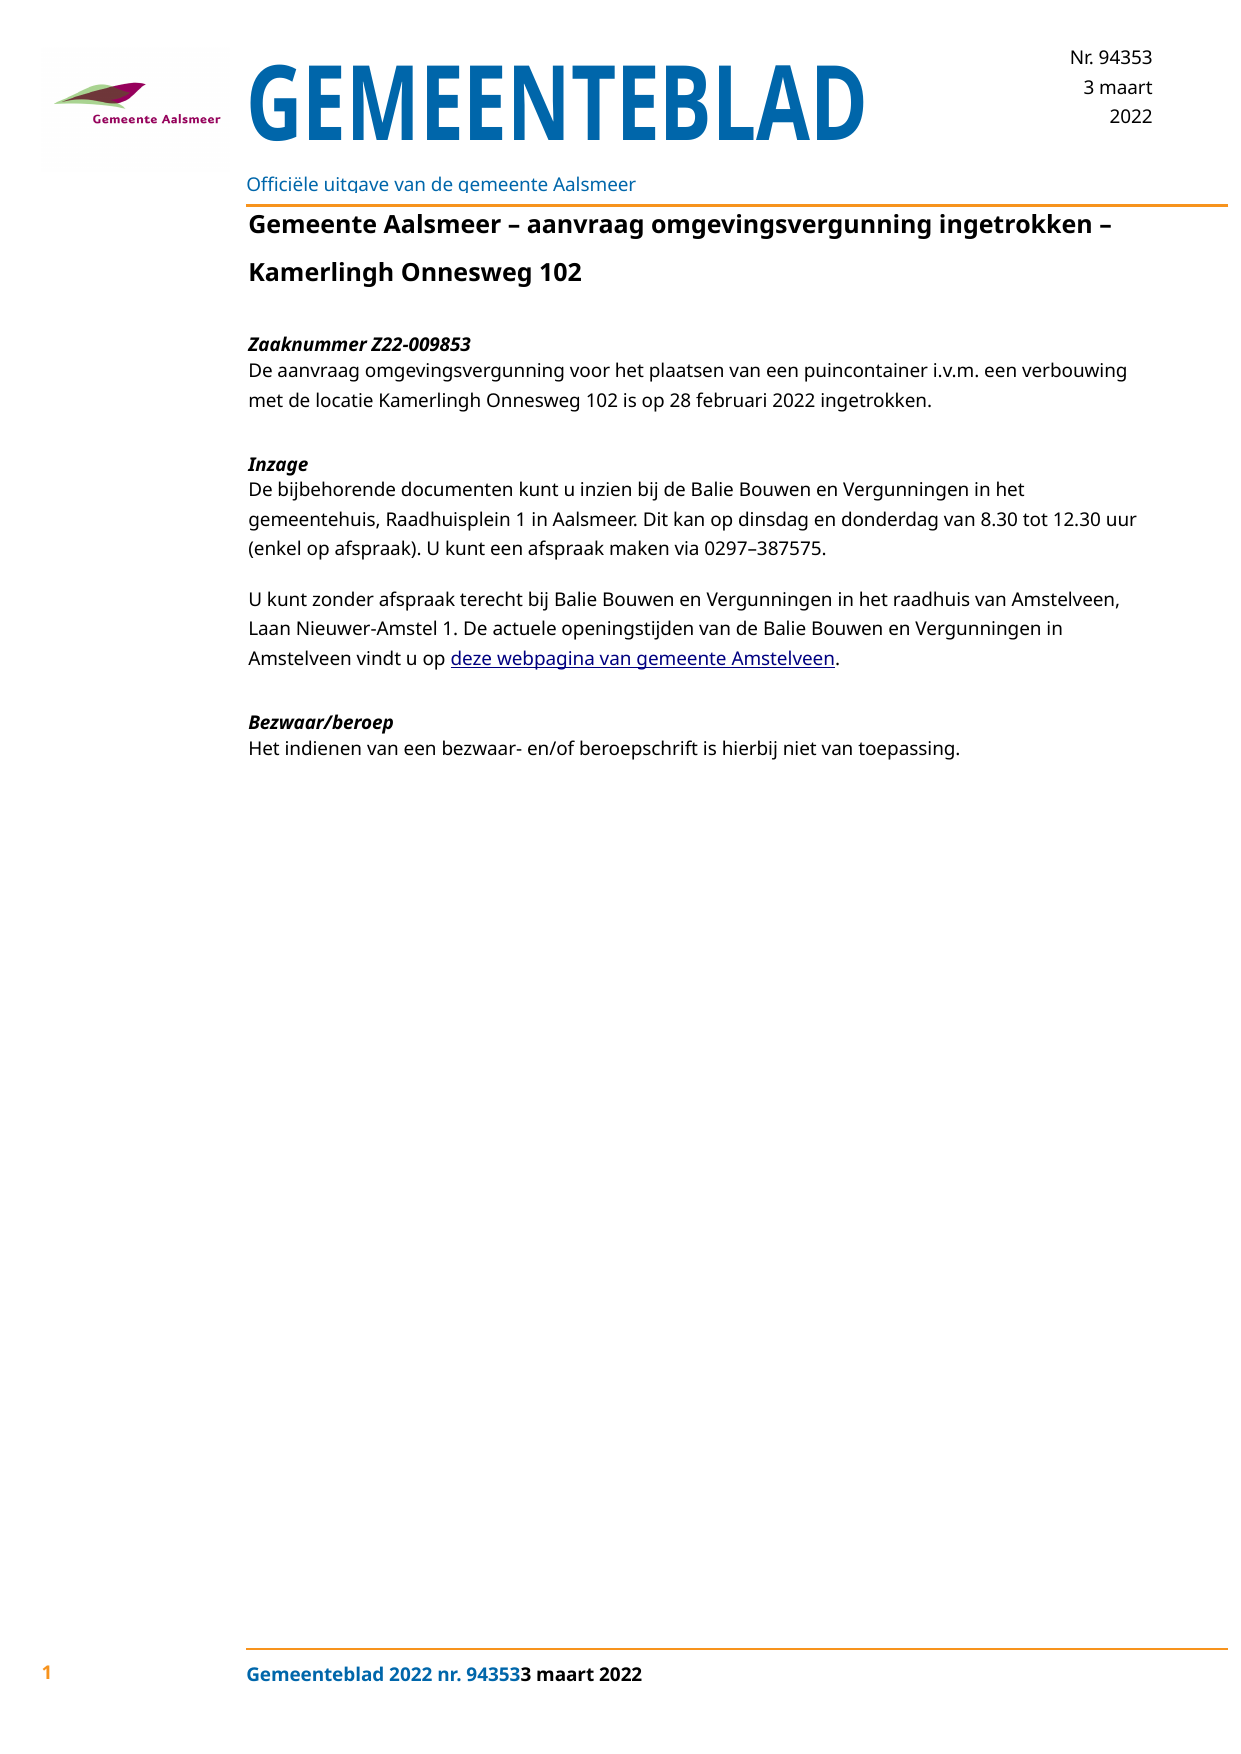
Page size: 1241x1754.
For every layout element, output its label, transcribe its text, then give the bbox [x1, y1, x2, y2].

picture [41, 47, 231, 172]
text Bezwaar/beroep [248, 709, 1152, 735]
text Inzage [248, 451, 1152, 476]
text Zaaknummer Z22-009853 [248, 331, 1152, 357]
text Gemeente Aalsmeer – aanvraag omgevingsvergunning ingetrokken – Kamerlingh Onnesweg 102 [248, 207, 1152, 288]
text U kunt zonder afspraak terecht bij Balie Bouwen en Vergunningen in het raadhuis van Amstelveen, Laan Nieuwer-Amstel 1. De actuele openingstijden van de Balie Bouwen en Vergunningen in Amstelveen vindt u op deze webpagina van gemeente Amstelveen. [248, 586, 1152, 671]
text De bijbehorende documenten kunt u inzien bij de Balie Bouwen en Vergunningen in het gemeentehuis, Raadhuisplein 1 in Aalsmeer. Dit kan op dinsdag en donderdag van 8.30 tot 12.30 uur (enkel op afspraak). U kunt een afspraak maken via 0297–387575. [248, 476, 1152, 561]
text Het indienen van een bezwaar- en/of beroepschrift is hierbij niet van toepassing. [248, 735, 1152, 761]
text De aanvraag omgevingsvergunning voor het plaatsen van een puincontainer i.v.m. een verbouwing met de locatie Kamerlingh Onnesweg 102 is op 28 februari 2022 ingetrokken. [248, 357, 1152, 412]
